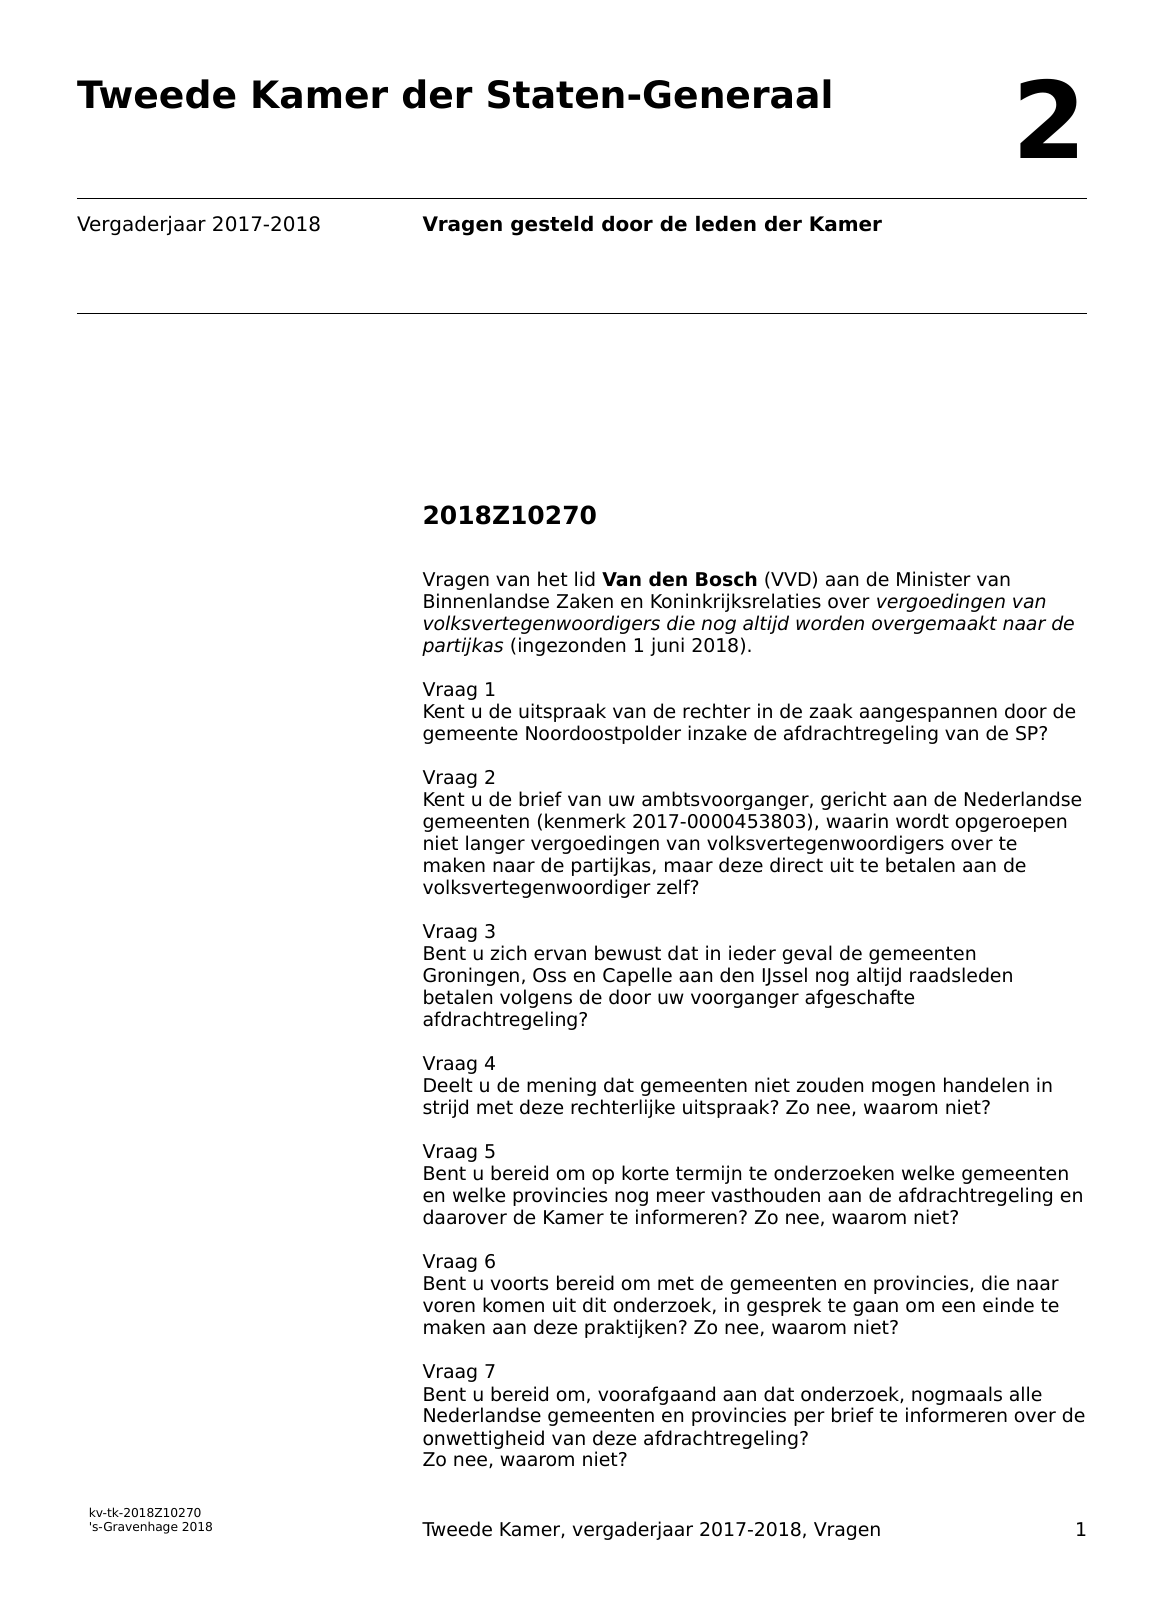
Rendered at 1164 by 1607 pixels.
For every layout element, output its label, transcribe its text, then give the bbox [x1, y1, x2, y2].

text 2018Z10270 [422, 501, 1087, 531]
text Vraag 1 [422, 679, 1087, 701]
table_header Tweede Kamer der Staten-Generaal [77, 59, 886, 198]
text Vraag 3 [422, 921, 1087, 943]
text Vraag 2 [422, 767, 1087, 789]
text Vraag 4 [422, 1053, 1087, 1075]
text kv-tk-2018Z10270 [88, 1506, 323, 1520]
text 's-Gravenhage 2018 [88, 1520, 323, 1534]
text Vraag 7 [422, 1361, 1087, 1383]
table_cell Vragen gesteld door de leden der Kamer [422, 199, 1087, 313]
text Bent u voorts bereid om met de gemeenten en provincies, die naar voren komen uit dit onderzoek, in gesprek te gaan om een einde te maken aan deze praktijken? Zo nee, waarom niet? [422, 1273, 1087, 1339]
text Kent u de brief van uw ambtsvoorganger, gericht aan de Nederlandse gemeenten (kenmerk 2017-0000453803), waarin wordt opgeroepen niet langer vergoedingen van volksvertegenwoordigers over te maken naar de partijkas, maar deze direct uit te betalen aan de volksvertegenwoordiger zelf? [422, 789, 1087, 899]
text Vraag 5 [422, 1141, 1087, 1163]
table_cell Vergaderjaar 2017-2018 [77, 199, 422, 313]
text Bent u bereid om, voorafgaand aan dat onderzoek, nogmaals alle Nederlandse gemeenten en provincies per brief te informeren over de onwettigheid van deze afdrachtregeling? [422, 1383, 1087, 1449]
text Vragen van het lid Van den Bosch (VVD) aan de Minister van Binnenlandse Zaken en Koninkrijksrelaties over vergoedingen van volksvertegenwoordigers die nog altijd worden overgemaakt naar de partijkas (ingezonden 1 juni 2018). [422, 569, 1087, 657]
table_header 2 [886, 59, 1087, 198]
text Kent u de uitspraak van de rechter in de zaak aangespannen door de gemeente Noordoostpolder inzake de afdrachtregeling van de SP? [422, 701, 1087, 745]
text Bent u zich ervan bewust dat in ieder geval de gemeenten Groningen, Oss en Capelle aan den IJssel nog altijd raadsleden betalen volgens de door uw voorganger afgeschafte afdrachtregeling? [422, 943, 1087, 1031]
text Zo nee, waarom niet? [422, 1449, 1087, 1471]
text Deelt u de mening dat gemeenten niet zouden mogen handelen in strijd met deze rechterlijke uitspraak? Zo nee, waarom niet? [422, 1075, 1087, 1119]
text Bent u bereid om op korte termijn te onderzoeken welke gemeenten en welke provincies nog meer vasthouden aan de afdrachtregeling en daarover de Kamer te informeren? Zo nee, waarom niet? [422, 1163, 1087, 1229]
text Vraag 6 [422, 1251, 1087, 1273]
